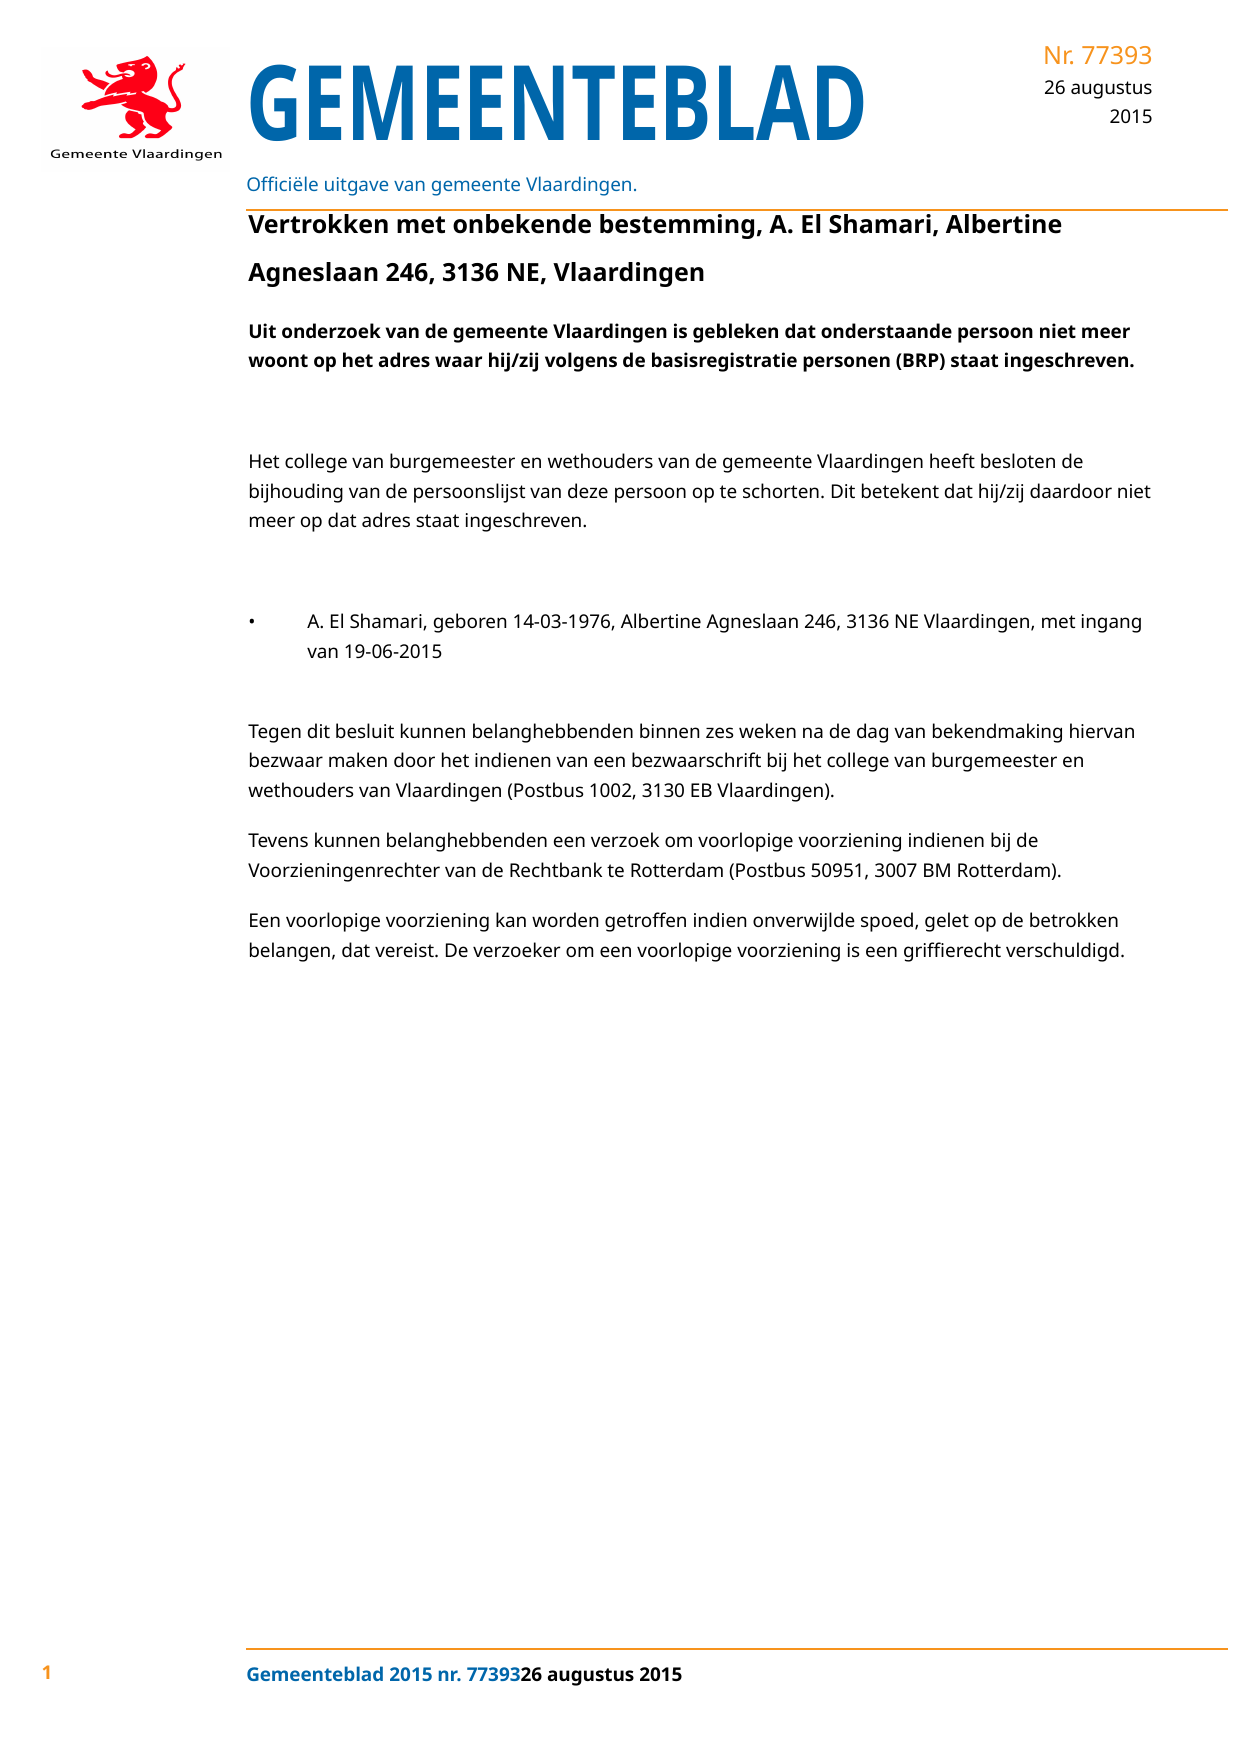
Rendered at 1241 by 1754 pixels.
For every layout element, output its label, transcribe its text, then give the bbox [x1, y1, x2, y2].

text Tegen dit besluit kunnen belanghebbenden binnen zes weken na de dag van bekendmaking hiervan bezwaar maken door het indienen van een bezwaarschrift bij het college van burgemeester en wethouders van Vlaardingen (Postbus 1002, 3130 EB Vlaardingen). [248, 718, 1152, 803]
text Uit onderzoek van de gemeente Vlaardingen is gebleken dat onderstaande persoon niet meer woont op het adres waar hij/zij volgens de basisregistratie personen (BRP) staat ingeschreven. [248, 318, 1152, 373]
list A. El Shamari, geboren 14-03-1976, Albertine Agneslaan 246, 3136 NE Vlaardingen, met ingang van 19-06-2015 [248, 608, 1152, 664]
picture [41, 47, 231, 172]
text Tevens kunnen belanghebbenden een verzoek om voorlopige voorziening indienen bij de Voorzieningenrechter van de Rechtbank te Rotterdam (Postbus 50951, 3007 BM Rotterdam). [248, 827, 1152, 883]
text Het college van burgemeester en wethouders van de gemeente Vlaardingen heeft besloten de bijhouding van de persoonslijst van deze persoon op te schorten. Dit betekent dat hij/zij daardoor niet meer op dat adres staat ingeschreven. [248, 448, 1152, 533]
text Vertrokken met onbekende bestemming, A. El Shamari, Albertine Agneslaan 246, 3136 NE, Vlaardingen [248, 211, 1152, 288]
text Een voorlopige voorziening kan worden getroffen indien onverwijlde spoed, gelet op de betrokken belangen, dat vereist. De verzoeker om een voorlopige voorziening is een griffierecht verschuldigd. [248, 907, 1152, 963]
